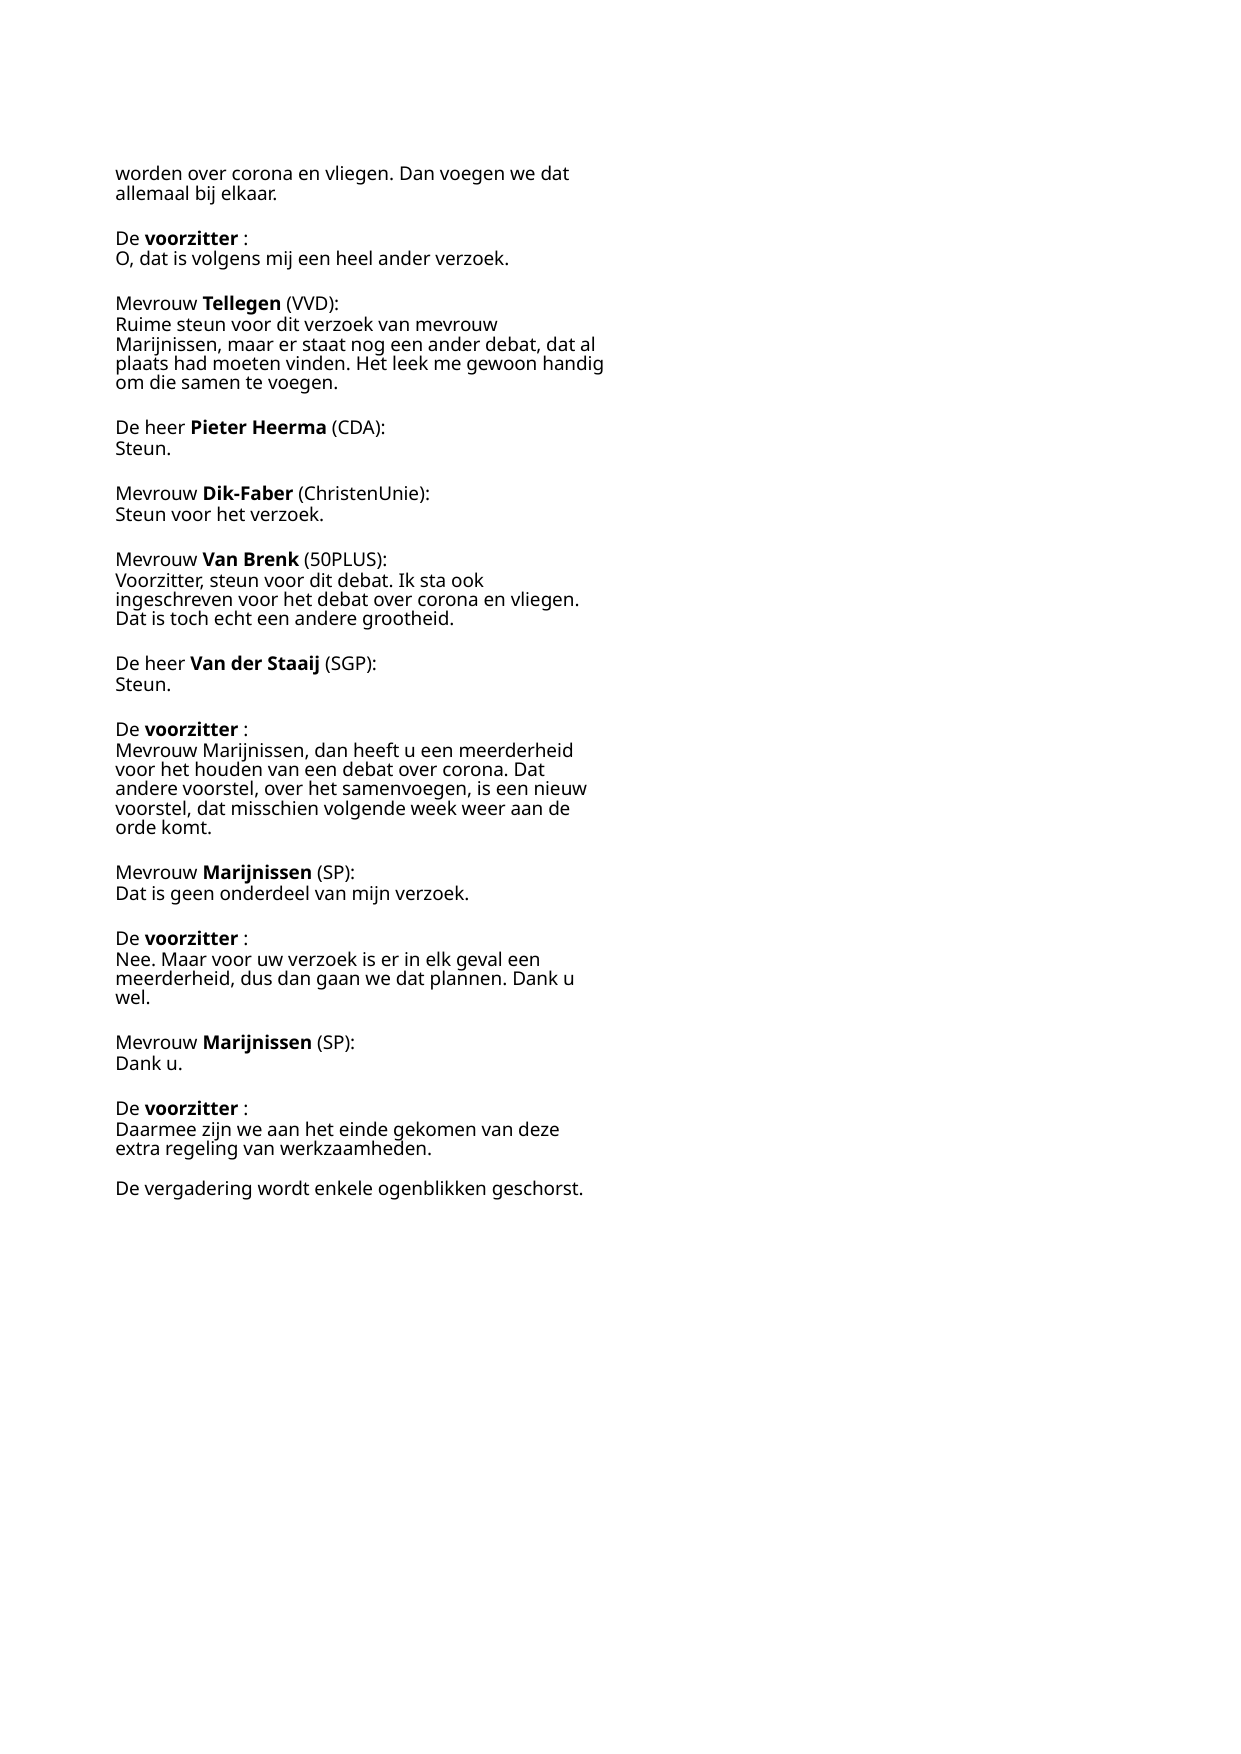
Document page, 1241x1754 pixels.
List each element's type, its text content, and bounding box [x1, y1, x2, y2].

text De vergadering wordt enkele ogenblikken geschorst. [115, 1180, 605, 1199]
text Mevrouw Tellegen (VVD): [115, 291, 605, 316]
text Dank u. [115, 1055, 605, 1074]
text Mevrouw Marijnissen (SP): [115, 1029, 605, 1055]
text Steun. [115, 676, 605, 695]
text Mevrouw Marijnissen (SP): [115, 859, 605, 885]
text Ruime steun voor dit verzoek van mevrouw Marijnissen, maar er staat nog een ander debat, dat al plaats had moeten vinden. Het leek me gewoon handig om die samen te voegen. [115, 316, 605, 393]
text De voorzitter : [115, 716, 605, 742]
text O, dat is volgens mij een heel ander verzoek. [115, 250, 605, 270]
text De voorzitter : [115, 225, 605, 250]
text Daarmee zijn we aan het einde gekomen van deze extra regeling van werkzaamheden. [115, 1121, 605, 1159]
text Steun voor het verzoek. [115, 506, 605, 525]
text Nee. Maar voor uw verzoek is er in elk geval een meerderheid, dus dan gaan we dat plannen. Dank u wel. [115, 951, 605, 1008]
text Dat is geen onderdeel van mijn verzoek. [115, 885, 605, 904]
text Mevrouw Van Brenk (50PLUS): [115, 546, 605, 572]
text De heer Van der Staaij (SGP): [115, 650, 605, 676]
text worden over corona en vliegen. Dan voegen we dat allemaal bij elkaar. [115, 165, 605, 204]
text Voorzitter, steun voor dit debat. Ik sta ook ingeschreven voor het debat over corona en vliegen. Dat is toch echt een andere grootheid. [115, 572, 605, 629]
text De heer Pieter Heerma (CDA): [115, 414, 605, 440]
text De voorzitter : [115, 1095, 605, 1121]
text De voorzitter : [115, 925, 605, 951]
text Steun. [115, 440, 605, 459]
text Mevrouw Dik-Faber (ChristenUnie): [115, 480, 605, 506]
text Mevrouw Marijnissen, dan heeft u een meerderheid voor het houden van een debat over corona. Dat andere voorstel, over het samenvoegen, is een nieuw voorstel, dat misschien volgende week weer aan de orde komt. [115, 742, 605, 838]
